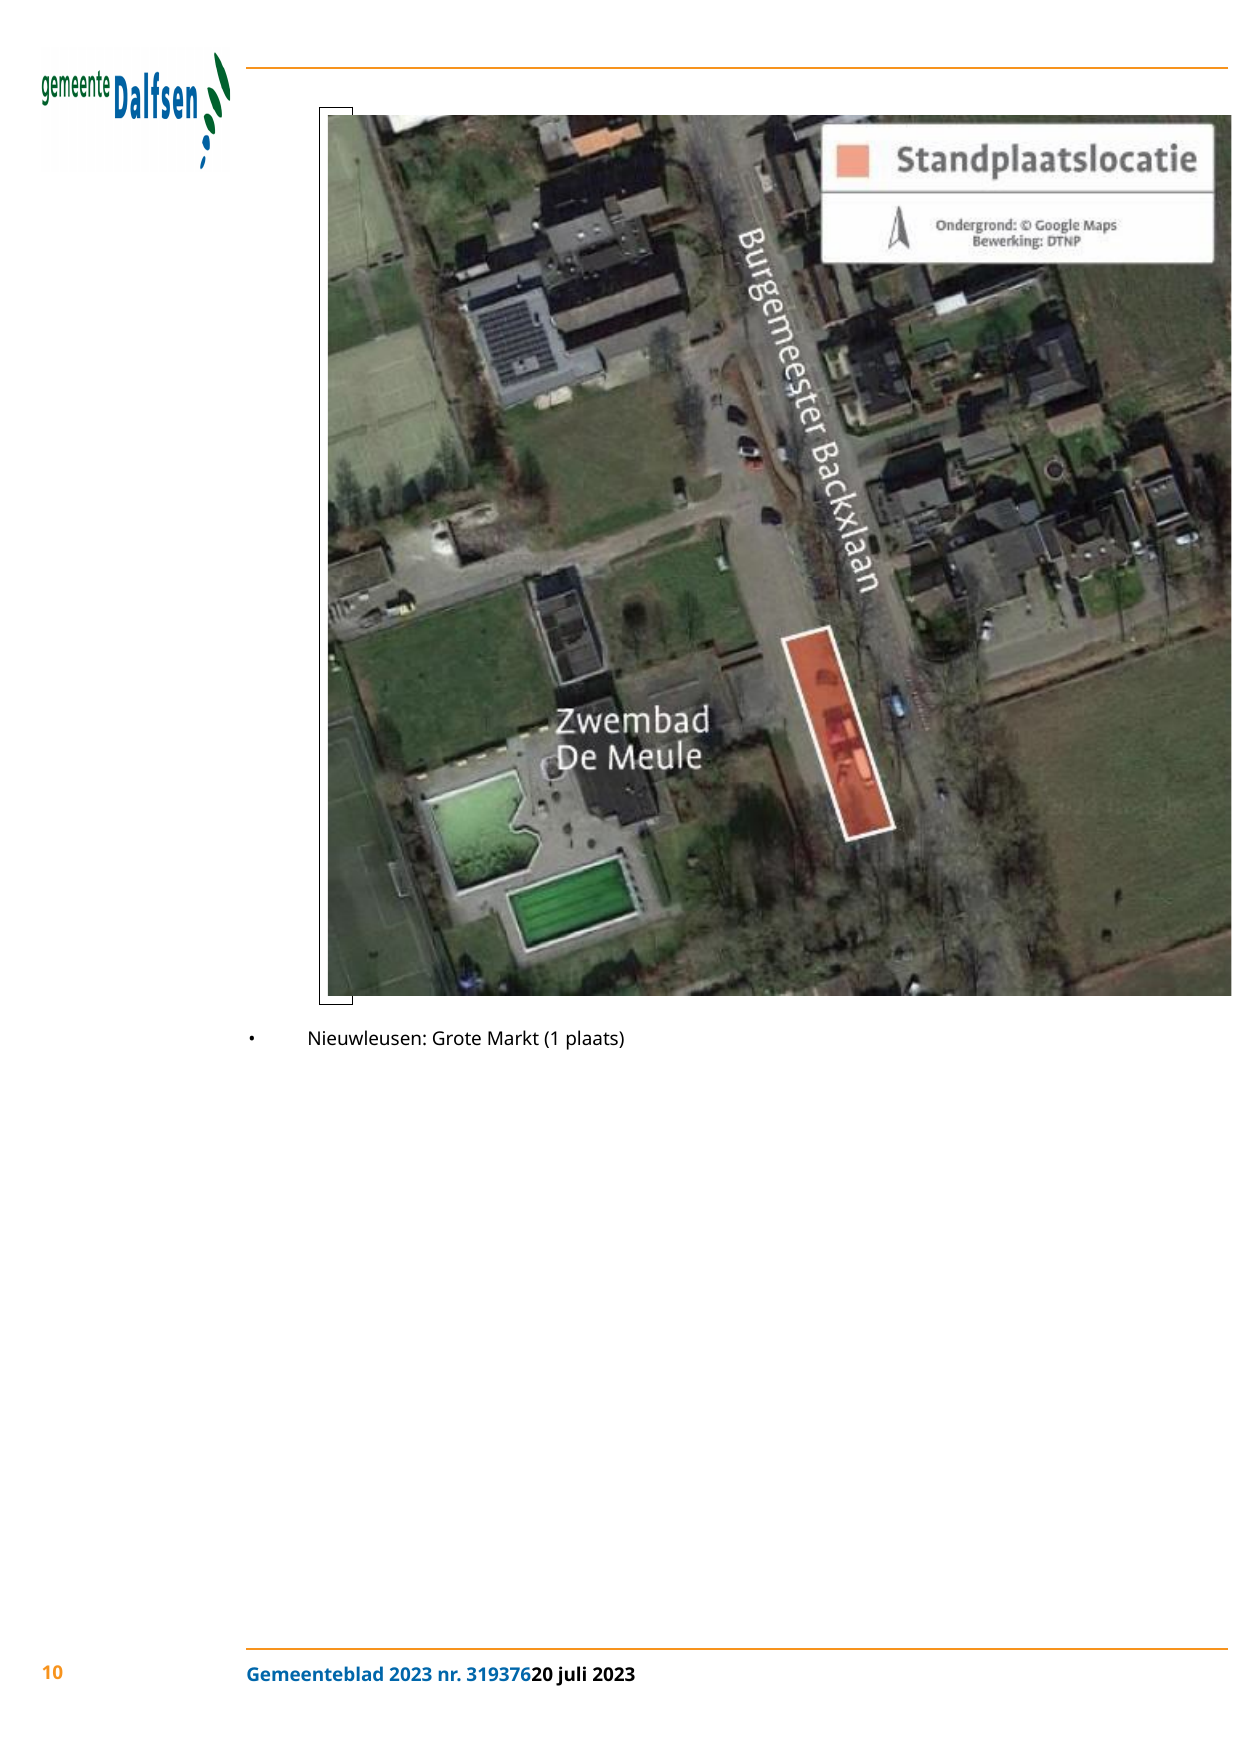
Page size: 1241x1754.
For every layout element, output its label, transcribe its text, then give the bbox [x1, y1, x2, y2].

list Nieuwleusen: Grote Markt (1 plaats) [248, 1026, 1152, 1051]
picture [41, 47, 231, 172]
picture [327, 115, 1232, 996]
